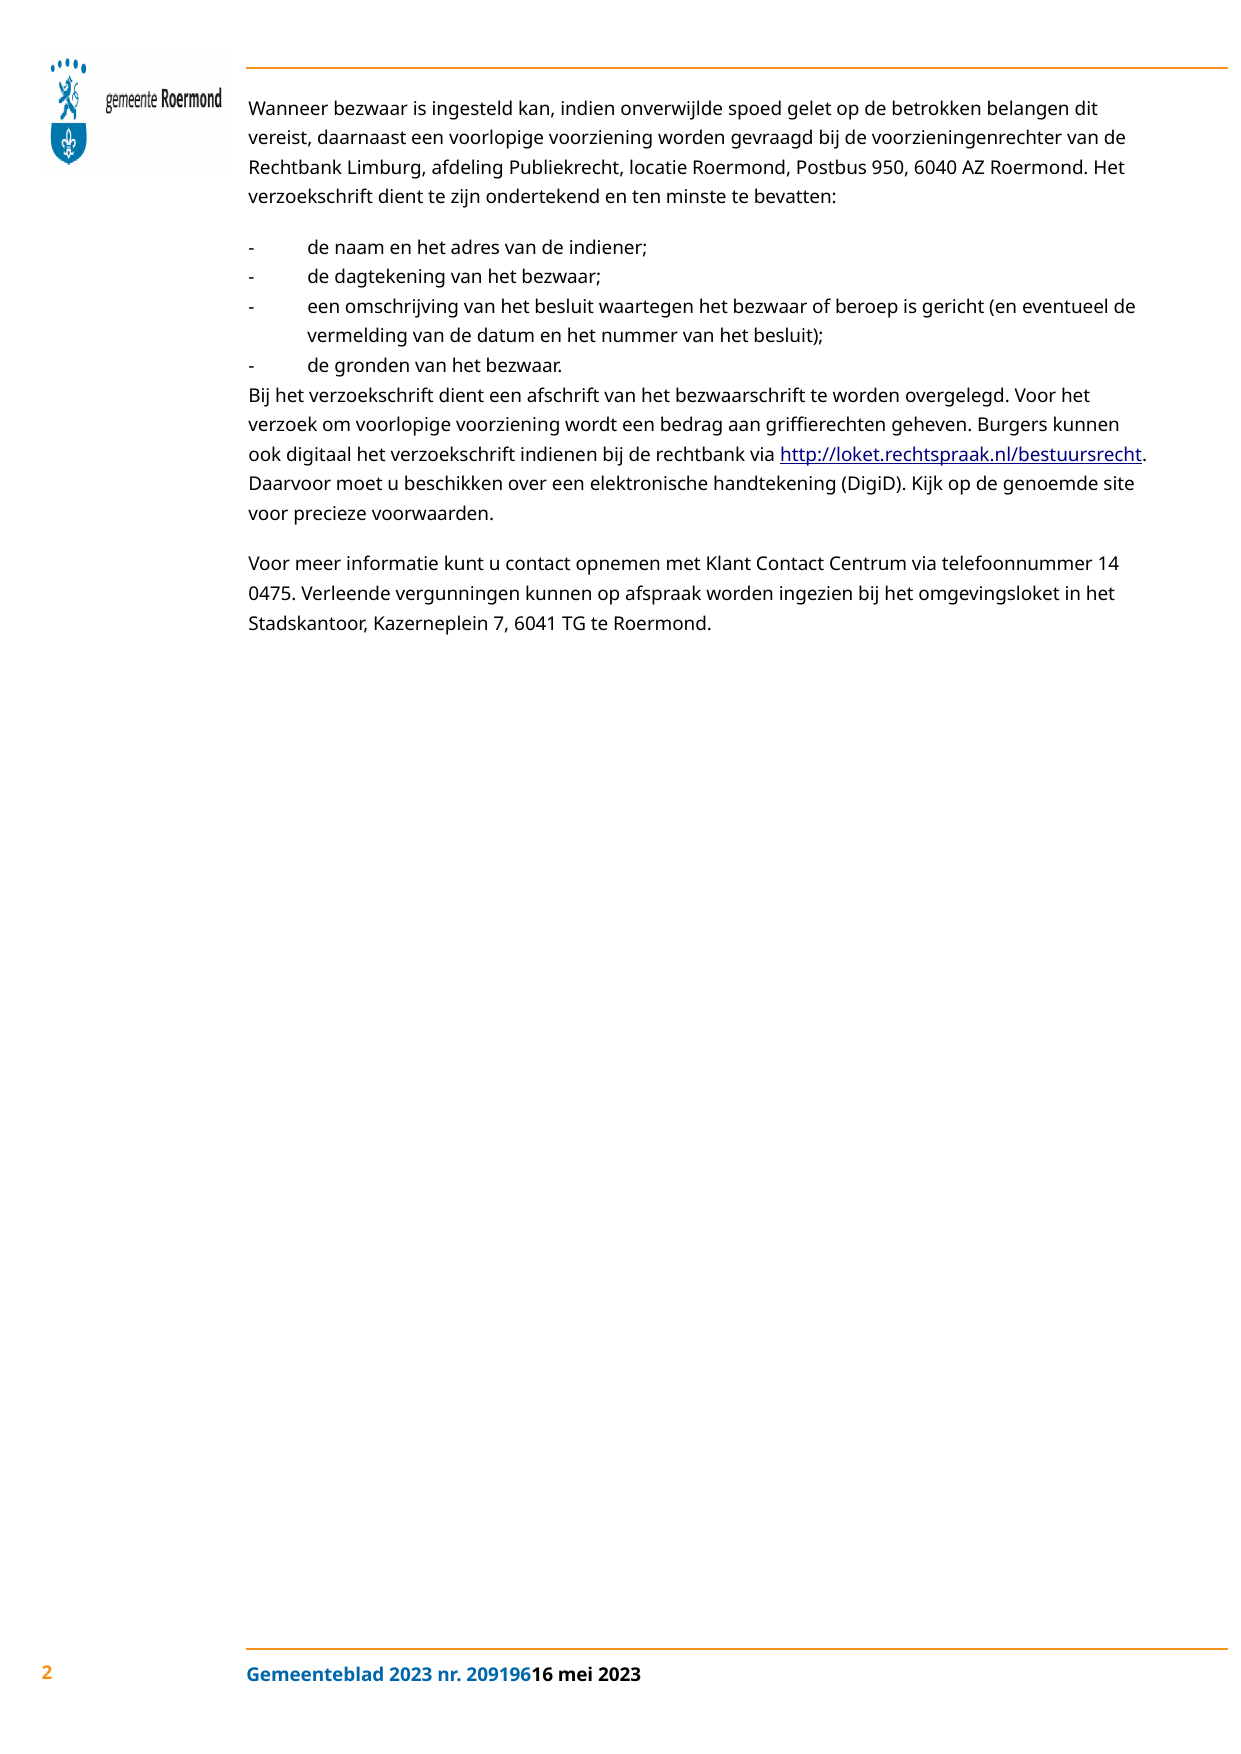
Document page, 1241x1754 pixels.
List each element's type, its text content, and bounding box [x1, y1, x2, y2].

list de naam en het adres van de indiener; [248, 234, 1152, 260]
picture [41, 47, 231, 172]
list de gronden van het bezwaar. [248, 352, 1152, 378]
list de dagtekening van het bezwaar; [248, 263, 1152, 289]
list een omschrijving van het besluit waartegen het bezwaar of beroep is gericht (en eventueel de vermelding van de datum en het nummer van het besluit); [248, 293, 1152, 348]
text Wanneer bezwaar is ingesteld kan, indien onverwijlde spoed gelet op de betrokken belangen dit vereist, daarnaast een voorlopige voorziening worden gevraagd bij de voorzieningenrechter van de Rechtbank Limburg, afdeling Publiekrecht, locatie Roermond, Postbus 950, 6040 AZ Roermond. Het verzoekschrift dient te zijn ondertekend en ten minste te bevatten: [248, 95, 1152, 209]
text Voor meer informatie kunt u contact opnemen met Klant Contact Centrum via telefoonnummer 14 0475. Verleende vergunningen kunnen op afspraak worden ingezien bij het omgevingsloket in het Stadskantoor, Kazerneplein 7, 6041 TG te Roermond. [248, 551, 1152, 636]
text Bij het verzoekschrift dient een afschrift van het bezwaarschrift te worden overgelegd. Voor het verzoek om voorlopige voorziening wordt een bedrag aan griffierechten geheven. Burgers kunnen ook digitaal het verzoekschrift indienen bij de rechtbank via http://loket.rechtspraak.nl/bestuursrecht. Daarvoor moet u beschikken over een elektronische handtekening (DigiD). Kijk op de genoemde site voor precieze voorwaarden. [248, 382, 1152, 526]
